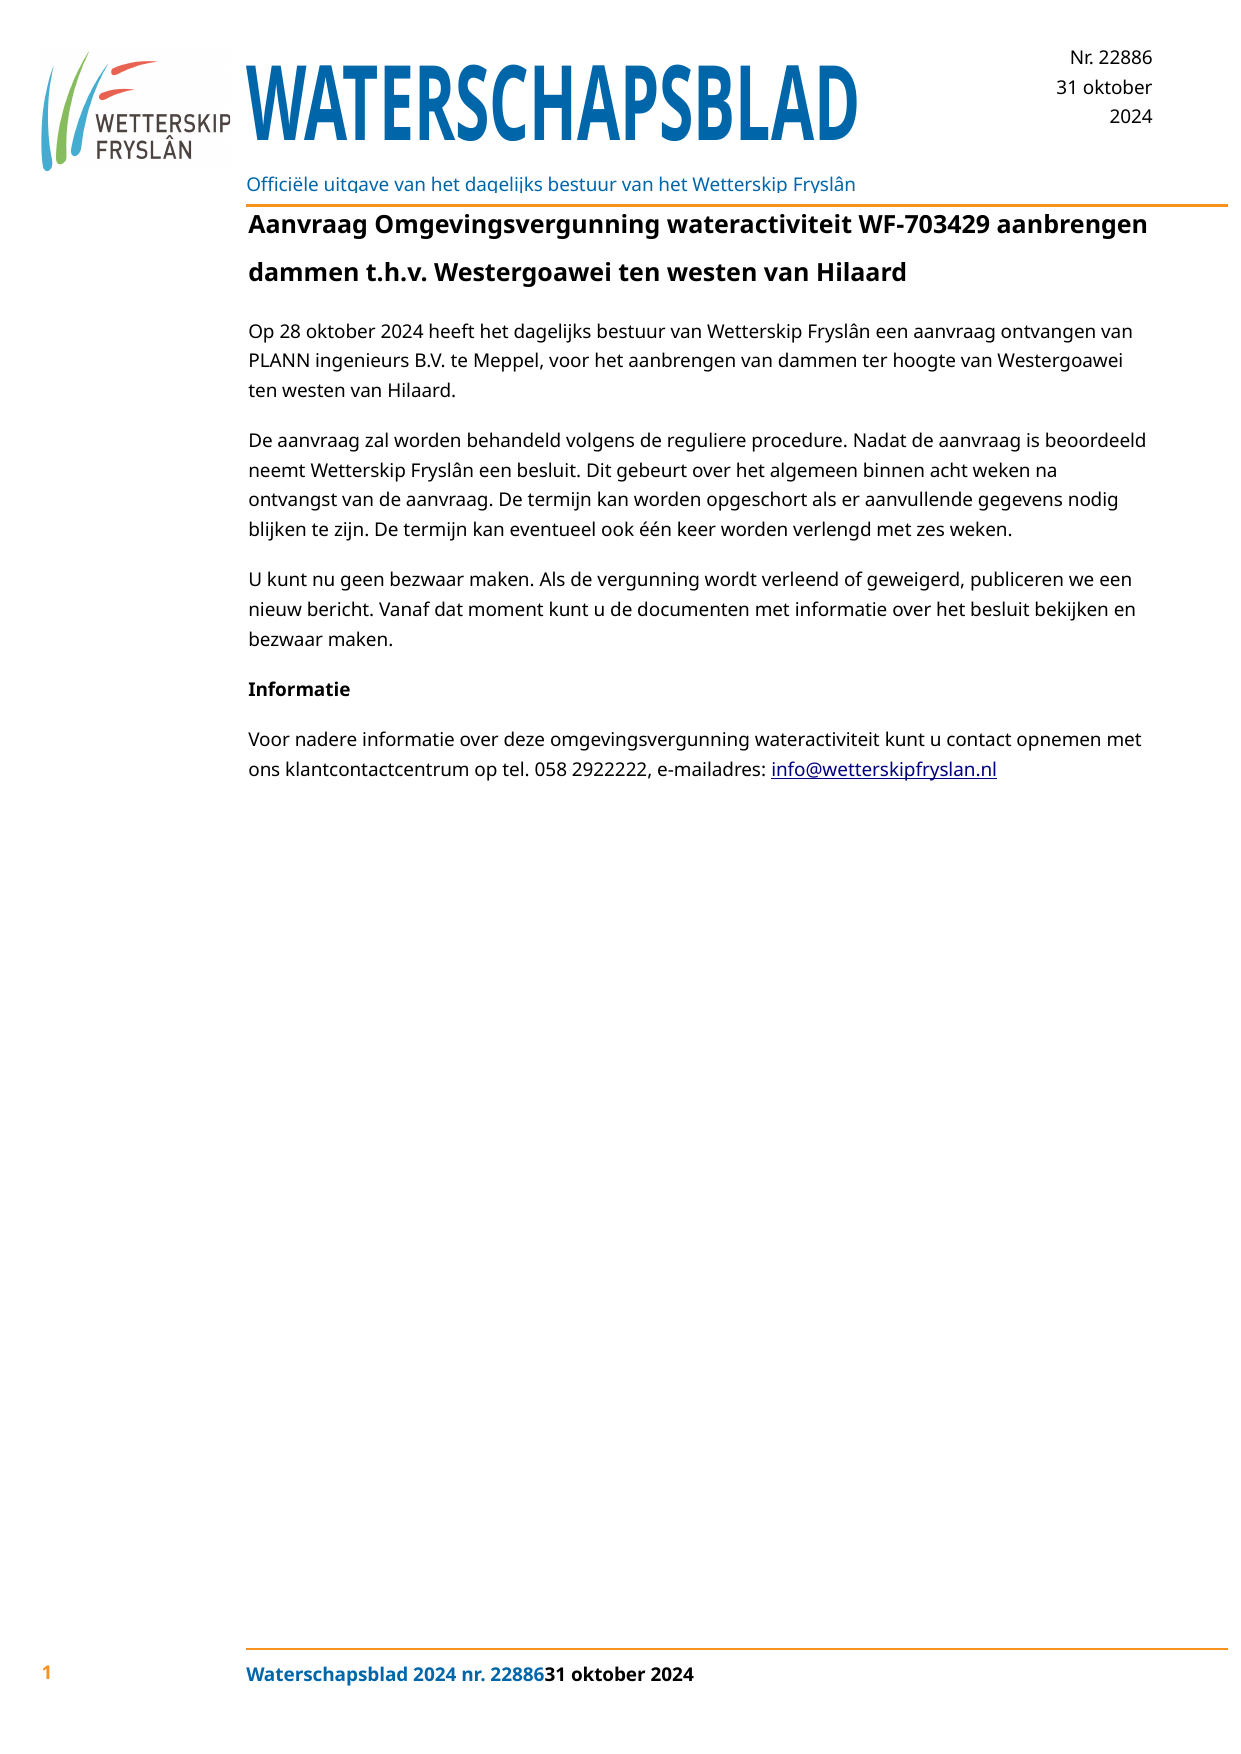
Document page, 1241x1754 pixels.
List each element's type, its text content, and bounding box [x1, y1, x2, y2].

picture [41, 47, 231, 172]
text Op 28 oktober 2024 heeft het dagelijks bestuur van Wetterskip Fryslân een aanvraag ontvangen van PLANN ingenieurs B.V. te Meppel, voor het aanbrengen van dammen ter hoogte van Westergoawei ten westen van Hilaard. [248, 318, 1152, 403]
text De aanvraag zal worden behandeld volgens de reguliere procedure. Nadat de aanvraag is beoordeeld neemt Wetterskip Fryslân een besluit. Dit gebeurt over het algemeen binnen acht weken na ontvangst van de aanvraag. De termijn kan worden opgeschort als er aanvullende gegevens nodig blijken te zijn. De termijn kan eventueel ook één keer worden verlengd met zes weken. [248, 427, 1152, 542]
text U kunt nu geen bezwaar maken. Als de vergunning wordt verleend of geweigerd, publiceren we een nieuw bericht. Vanaf dat moment kunt u de documenten met informatie over het besluit bekijken en bezwaar maken. [248, 567, 1152, 652]
text Aanvraag Omgevingsvergunning wateractiviteit WF-703429 aanbrengen dammen t.h.v. Westergoawei ten westen van Hilaard [248, 207, 1152, 288]
text Informatie [248, 676, 1152, 702]
text Voor nadere informatie over deze omgevingsvergunning wateractiviteit kunt u contact opnemen met ons klantcontactcentrum op tel. 058 2922222, e-mailadres: info@wetterskipfryslan.nl [248, 727, 1152, 782]
